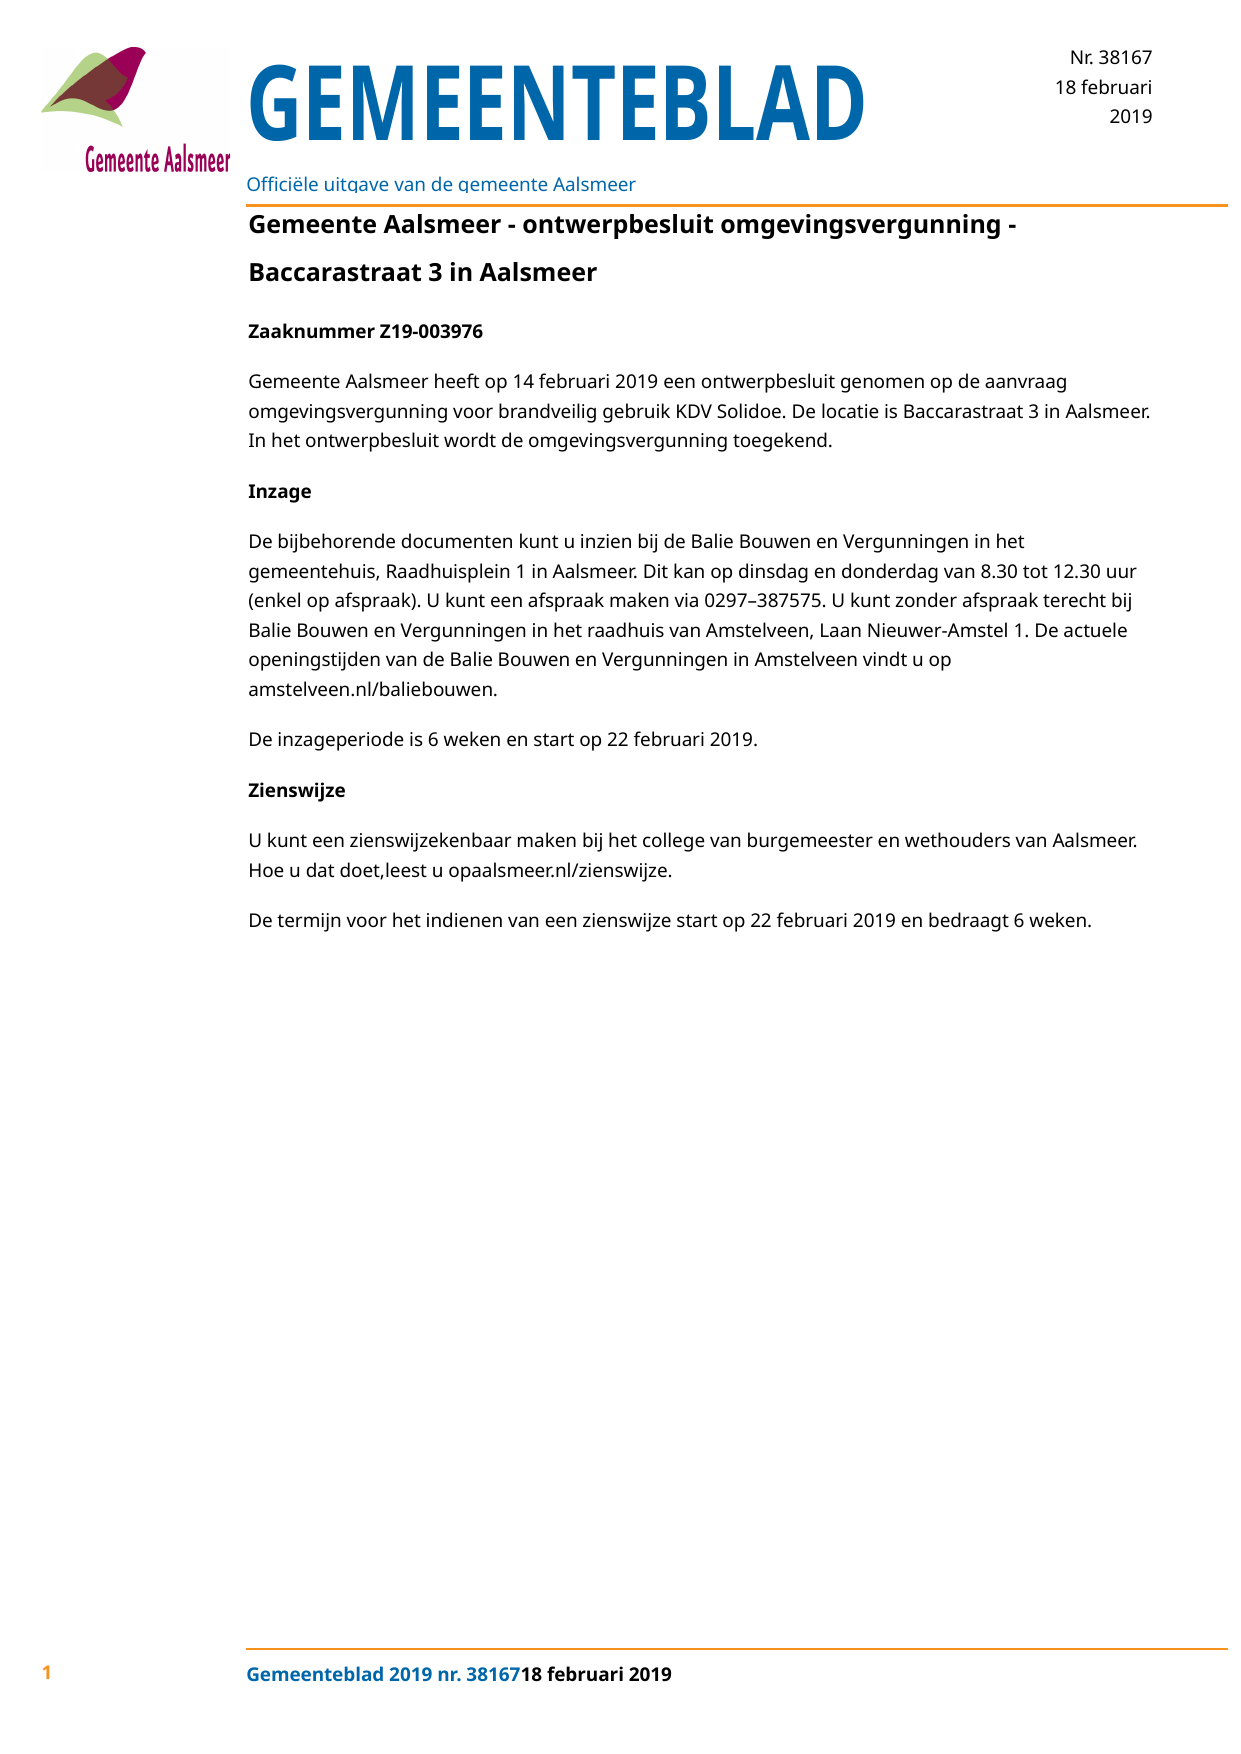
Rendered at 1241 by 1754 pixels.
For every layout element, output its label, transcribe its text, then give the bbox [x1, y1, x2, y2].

text De bijbehorende documenten kunt u inzien bij de Balie Bouwen en Vergunningen in het gemeentehuis, Raadhuisplein 1 in Aalsmeer. Dit kan op dinsdag en donderdag van 8.30 tot 12.30 uur (enkel op afspraak). U kunt een afspraak maken via 0297–387575. U kunt zonder afspraak terecht bij Balie Bouwen en Vergunningen in het raadhuis van Amstelveen, Laan Nieuwer-Amstel 1. De actuele openingstijden van de Balie Bouwen en Vergunningen in Amstelveen vindt u op amstelveen.nl/baliebouwen. [248, 528, 1152, 702]
text Zaaknummer Z19-003976 [248, 318, 1152, 344]
text Gemeente Aalsmeer heeft op 14 februari 2019 een ontwerpbesluit genomen op de aanvraag omgevingsvergunning voor brandveilig gebruik KDV Solidoe. De locatie is Baccarastraat 3 in Aalsmeer. In het ontwerpbesluit wordt de omgevingsvergunning toegekend. [248, 368, 1152, 453]
text De termijn voor het indienen van een zienswijze start op 22 februari 2019 en bedraagt 6 weken. [248, 907, 1152, 933]
text De inzageperiode is 6 weken en start op 22 februari 2019. [248, 727, 1152, 752]
text U kunt een zienswijzekenbaar maken bij het college van burgemeester en wethouders van Aalsmeer. Hoe u dat doet,leest u opaalsmeer.nl/zienswijze. [248, 827, 1152, 883]
picture [41, 47, 231, 172]
text Gemeente Aalsmeer - ontwerpbesluit omgevingsvergunning - Baccarastraat 3 in Aalsmeer [248, 207, 1152, 288]
text Inzage [248, 478, 1152, 504]
text Zienswijze [248, 777, 1152, 803]
